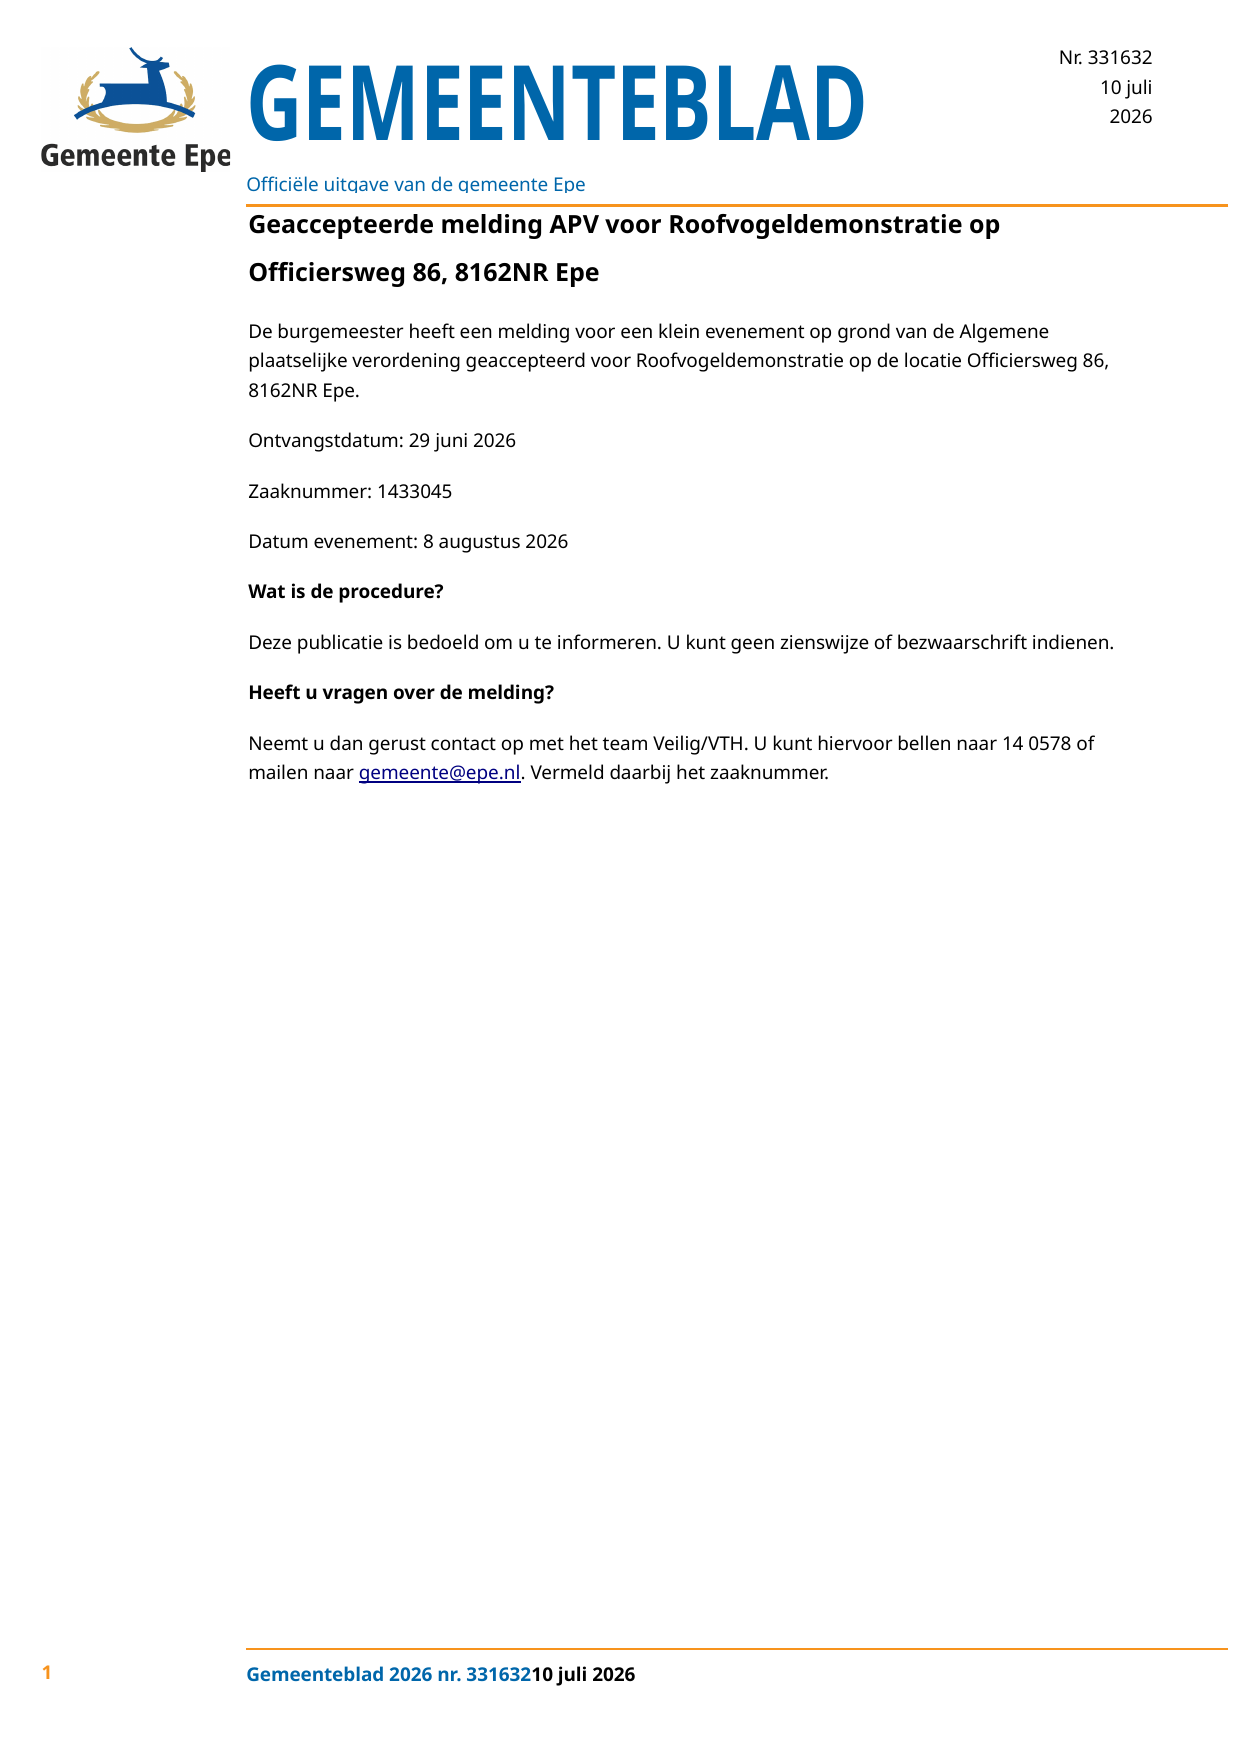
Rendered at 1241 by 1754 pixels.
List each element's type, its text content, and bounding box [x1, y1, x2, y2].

text Deze publicatie is bedoeld om u te informeren. U kunt geen zienswijze of bezwaarschrift indienen. [248, 629, 1152, 655]
text Zaaknummer: 1433045 [248, 478, 1152, 504]
picture [41, 47, 231, 172]
text Geaccepteerde melding APV voor Roofvogeldemonstratie op Officiersweg 86, 8162NR Epe [248, 207, 1152, 288]
text De burgemeester heeft een melding voor een klein evenement op grond van de Algemene plaatselijke verordening geaccepteerd voor Roofvogeldemonstratie op de locatie Officiersweg 86, 8162NR Epe. [248, 318, 1152, 403]
text Neemt u dan gerust contact op met het team Veilig/VTH. U kunt hiervoor bellen naar 14 0578 of mailen naar gemeente@epe.nl. Vermeld daarbij het zaaknummer. [248, 730, 1152, 785]
text Heeft u vragen over de melding? [248, 679, 1152, 705]
text Ontvangstdatum: 29 juni 2026 [248, 427, 1152, 453]
text Wat is de procedure? [248, 579, 1152, 604]
text Datum evenement: 8 augustus 2026 [248, 528, 1152, 554]
